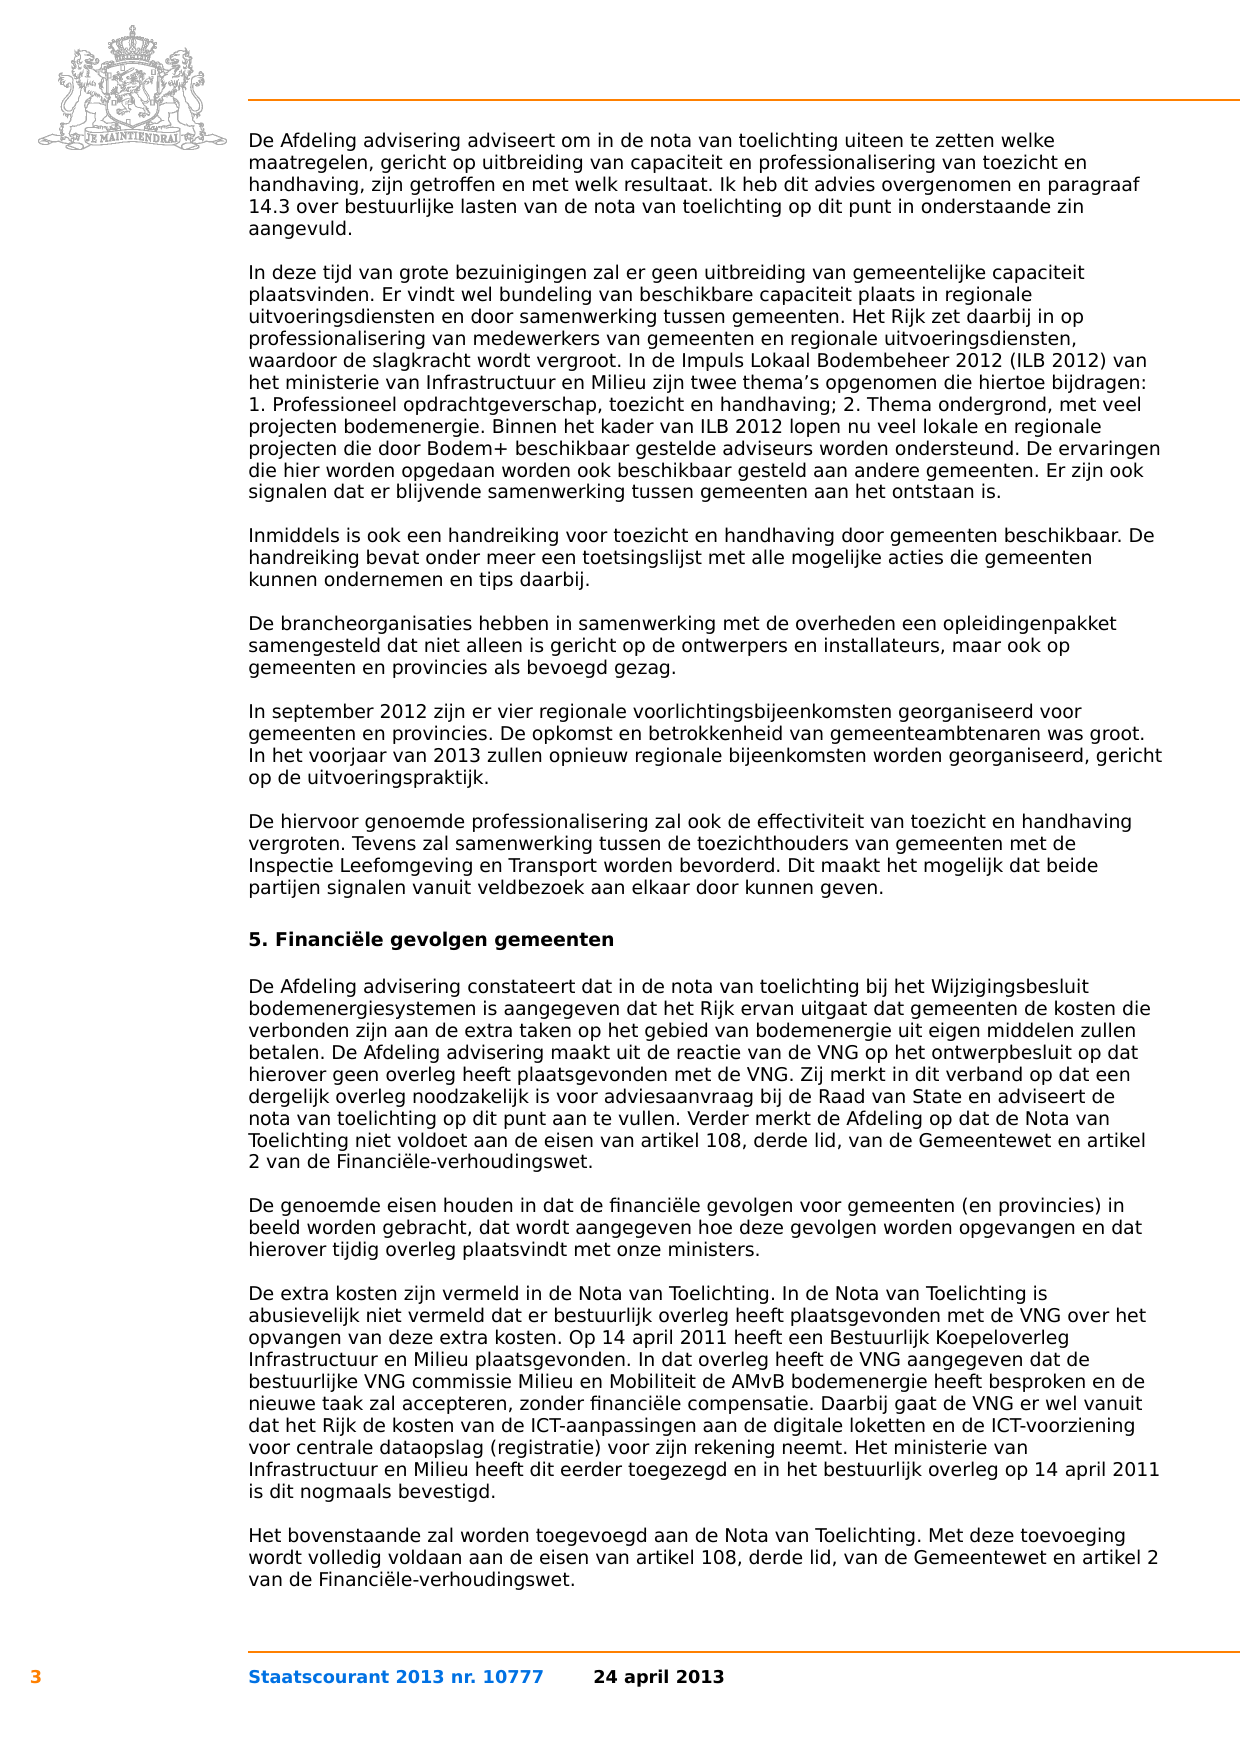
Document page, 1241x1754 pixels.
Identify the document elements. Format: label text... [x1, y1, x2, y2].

text De Afdeling advisering constateert dat in de nota van toelichting bij het Wijzigingsbesluit bodemenergiesystemen is aangegeven dat het Rijk ervan uitgaat dat gemeenten de kosten die verbonden zijn aan de extra taken op het gebied van bodemenergie uit eigen middelen zullen betalen. De Afdeling advisering maakt uit de reactie van de VNG op het ontwerpbesluit op dat hierover geen overleg heeft plaatsgevonden met de VNG. Zij merkt in dit verband op dat een dergelijk overleg noodzakelijk is voor adviesaanvraag bij de Raad van State en adviseert de nota van toelichting op dit punt aan te vullen. Verder merkt de Afdeling op dat de Nota van Toelichting niet voldoet aan de eisen van artikel 108, derde lid, van de Gemeentewet en artikel 2 van de Financiële-verhoudingswet. [248, 976, 1163, 1173]
text De genoemde eisen houden in dat de financiële gevolgen voor gemeenten (en provincies) in beeld worden gebracht, dat wordt aangegeven hoe deze gevolgen worden opgevangen en dat hierover tijdig overleg plaatsvindt met onze ministers. [248, 1195, 1163, 1261]
picture [38, 25, 227, 150]
text De Afdeling advisering adviseert om in de nota van toelichting uiteen te zetten welke maatregelen, gericht op uitbreiding van capaciteit en professionalisering van toezicht en handhaving, zijn getroffen en met welk resultaat. Ik heb dit advies overgenomen en paragraaf 14.3 over bestuurlijke lasten van de nota van toelichting op dit punt in onderstaande zin aangevuld. [248, 130, 1163, 240]
text De hiervoor genoemde professionalisering zal ook de effectiviteit van toezicht en handhaving vergroten. Tevens zal samenwerking tussen de toezichthouders van gemeenten met de Inspectie Leefomgeving en Transport worden bevorderd. Dit maakt het mogelijk dat beide partijen signalen vanuit veldbezoek aan elkaar door kunnen geven. [248, 811, 1163, 899]
text Het bovenstaande zal worden toegevoegd aan de Nota van Toelichting. Met deze toevoeging wordt volledig voldaan aan de eisen van artikel 108, derde lid, van de Gemeentewet en artikel 2 van de Financiële-verhoudingswet. [248, 1525, 1163, 1591]
text Inmiddels is ook een handreiking voor toezicht en handhaving door gemeenten beschikbaar. De handreiking bevat onder meer een toetsingslijst met alle mogelijke acties die gemeenten kunnen ondernemen en tips daarbij. [248, 525, 1163, 591]
text In september 2012 zijn er vier regionale voorlichtingsbijeenkomsten georganiseerd voor gemeenten en provincies. De opkomst en betrokkenheid van gemeenteambtenaren was groot. In het voorjaar van 2013 zullen opnieuw regionale bijeenkomsten worden georganiseerd, gericht op de uitvoeringspraktijk. [248, 701, 1163, 789]
subtitle 5. Financiële gevolgen gemeenten [248, 929, 1163, 951]
text In deze tijd van grote bezuinigingen zal er geen uitbreiding van gemeentelijke capaciteit plaatsvinden. Er vindt wel bundeling van beschikbare capaciteit plaats in regionale uitvoeringsdiensten en door samenwerking tussen gemeenten. Het Rijk zet daarbij in op professionalisering van medewerkers van gemeenten en regionale uitvoeringsdiensten, waardoor de slagkracht wordt vergroot. In de Impuls Lokaal Bodembeheer 2012 (ILB 2012) van het ministerie van Infrastructuur en Milieu zijn twee thema’s opgenomen die hiertoe bijdragen: 1. Professioneel opdrachtgeverschap, toezicht en handhaving; 2. Thema ondergrond, met veel projecten bodemenergie. Binnen het kader van ILB 2012 lopen nu veel lokale en regionale projecten die door Bodem+ beschikbaar gestelde adviseurs worden ondersteund. De ervaringen die hier worden opgedaan worden ook beschikbaar gesteld aan andere gemeenten. Er zijn ook signalen dat er blijvende samenwerking tussen gemeenten aan het ontstaan is. [248, 262, 1163, 503]
text De extra kosten zijn vermeld in de Nota van Toelichting. In de Nota van Toelichting is abusievelijk niet vermeld dat er bestuurlijk overleg heeft plaatsgevonden met de VNG over het opvangen van deze extra kosten. Op 14 april 2011 heeft een Bestuurlijk Koepeloverleg Infrastructuur en Milieu plaatsgevonden. In dat overleg heeft de VNG aangegeven dat de bestuurlijke VNG commissie Milieu en Mobiliteit de AMvB bodemenergie heeft besproken en de nieuwe taak zal accepteren, zonder financiële compensatie. Daarbij gaat de VNG er wel vanuit dat het Rijk de kosten van de ICT-aanpassingen aan de digitale loketten en de ICT-voorziening voor centrale dataopslag (registratie) voor zijn rekening neemt. Het ministerie van Infrastructuur en Milieu heeft dit eerder toegezegd en in het bestuurlijk overleg op 14 april 2011 is dit nogmaals bevestigd. [248, 1283, 1163, 1503]
text De brancheorganisaties hebben in samenwerking met de overheden een opleidingenpakket samengesteld dat niet alleen is gericht op de ontwerpers en installateurs, maar ook op gemeenten en provincies als bevoegd gezag. [248, 613, 1163, 679]
